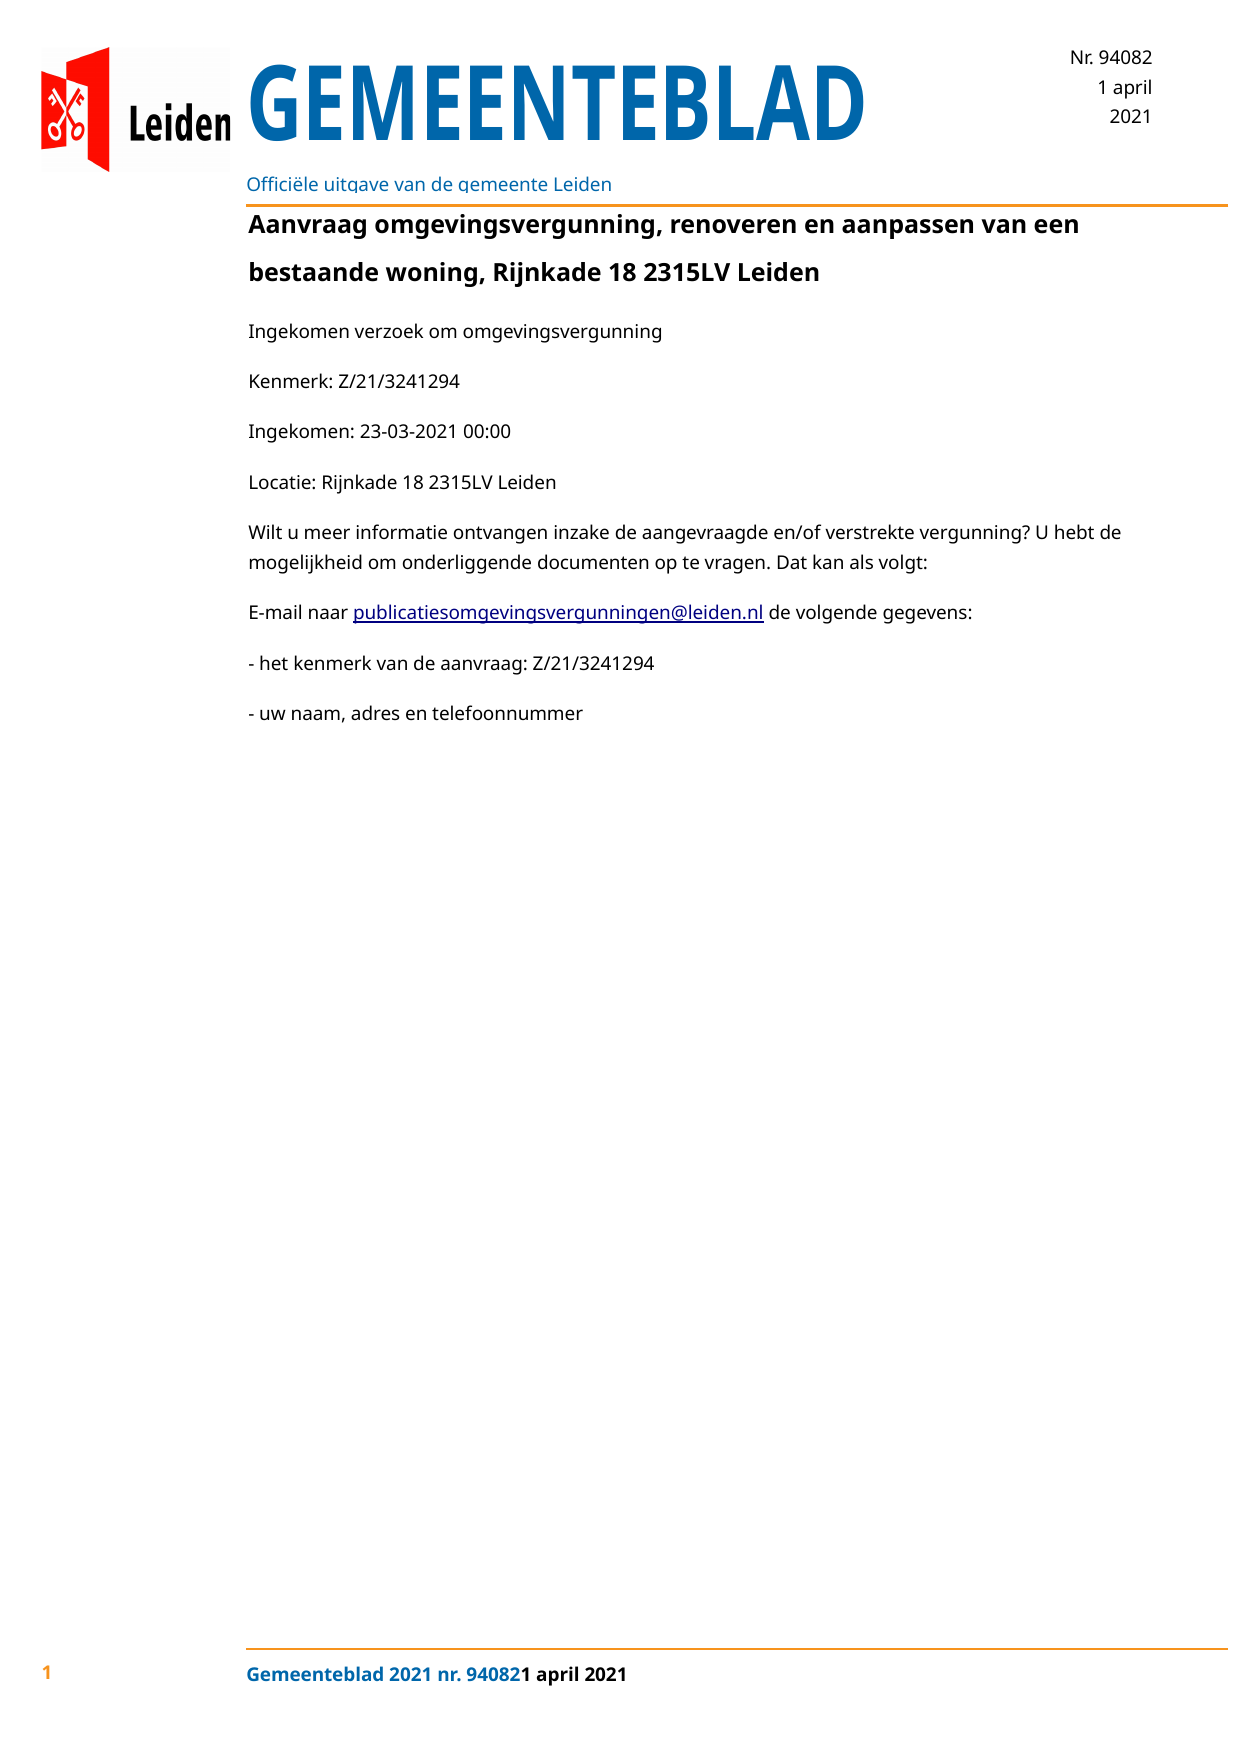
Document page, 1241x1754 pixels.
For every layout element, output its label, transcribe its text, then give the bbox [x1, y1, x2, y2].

text Ingekomen: 23-03-2021 00:00 [248, 419, 1152, 444]
text E-mail naar publicatiesomgevingsvergunningen@leiden.nl de volgende gegevens: [248, 599, 1152, 625]
text Ingekomen verzoek om omgevingsvergunning [248, 318, 1152, 344]
text Aanvraag omgevingsvergunning, renoveren en aanpassen van een bestaande woning, Rijnkade 18 2315LV Leiden [248, 207, 1152, 288]
text - het kenmerk van de aanvraag: Z/21/3241294 [248, 650, 1152, 676]
text Kenmerk: Z/21/3241294 [248, 368, 1152, 394]
text Wilt u meer informatie ontvangen inzake de aangevraagde en/of verstrekte vergunning? U hebt de mogelijkheid om onderliggende documenten op te vragen. Dat kan als volgt: [248, 519, 1152, 575]
text Locatie: Rijnkade 18 2315LV Leiden [248, 469, 1152, 495]
text - uw naam, adres en telefoonnummer [248, 700, 1152, 726]
picture [41, 47, 231, 172]
